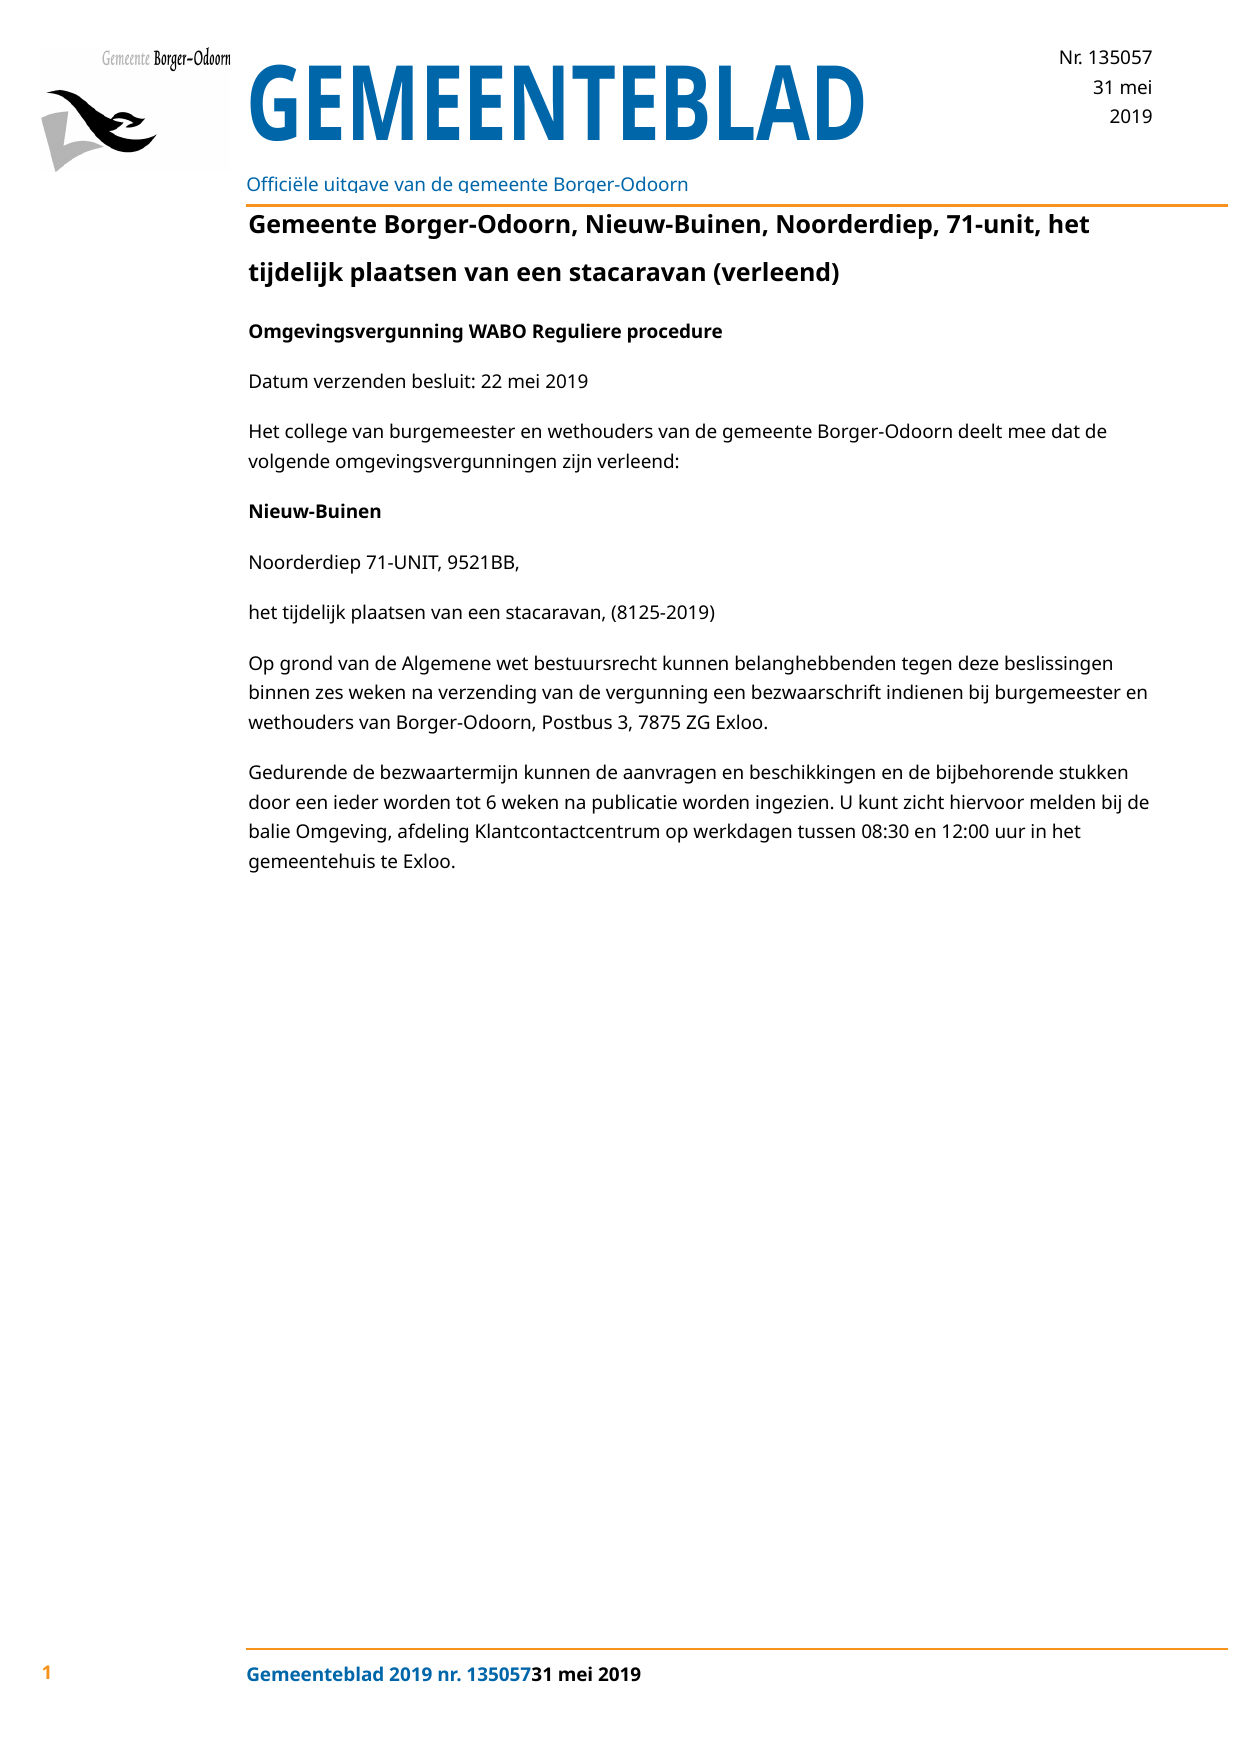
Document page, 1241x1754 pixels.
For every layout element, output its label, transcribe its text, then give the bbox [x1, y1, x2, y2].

text Op grond van de Algemene wet bestuursrecht kunnen belanghebbenden tegen deze beslissingen binnen zes weken na verzending van de vergunning een bezwaarschrift indienen bij burgemeester en wethouders van Borger-Odoorn, Postbus 3, 7875 ZG Exloo. [248, 650, 1152, 735]
text Het college van burgemeester en wethouders van de gemeente Borger-Odoorn deelt mee dat de volgende omgevingsvergunningen zijn verleend: [248, 419, 1152, 474]
text Omgevingsvergunning WABO Reguliere procedure [248, 318, 1152, 344]
text het tijdelijk plaatsen van een stacaravan, (8125-2019) [248, 599, 1152, 625]
text Gedurende de bezwaartermijn kunnen de aanvragen en beschikkingen en de bijbehorende stukken door een ieder worden tot 6 weken na publicatie worden ingezien. U kunt zicht hiervoor melden bij de balie Omgeving, afdeling Klantcontactcentrum op werkdagen tussen 08:30 en 12:00 uur in het gemeentehuis te Exloo. [248, 759, 1152, 874]
text Gemeente Borger-Odoorn, Nieuw-Buinen, Noorderdiep, 71-unit, het tijdelijk plaatsen van een stacaravan (verleend) [248, 207, 1152, 288]
text Nieuw-Buinen [248, 499, 1152, 524]
text Noorderdiep 71-UNIT, 9521BB, [248, 549, 1152, 575]
picture [41, 47, 231, 172]
text Datum verzenden besluit: 22 mei 2019 [248, 368, 1152, 394]
